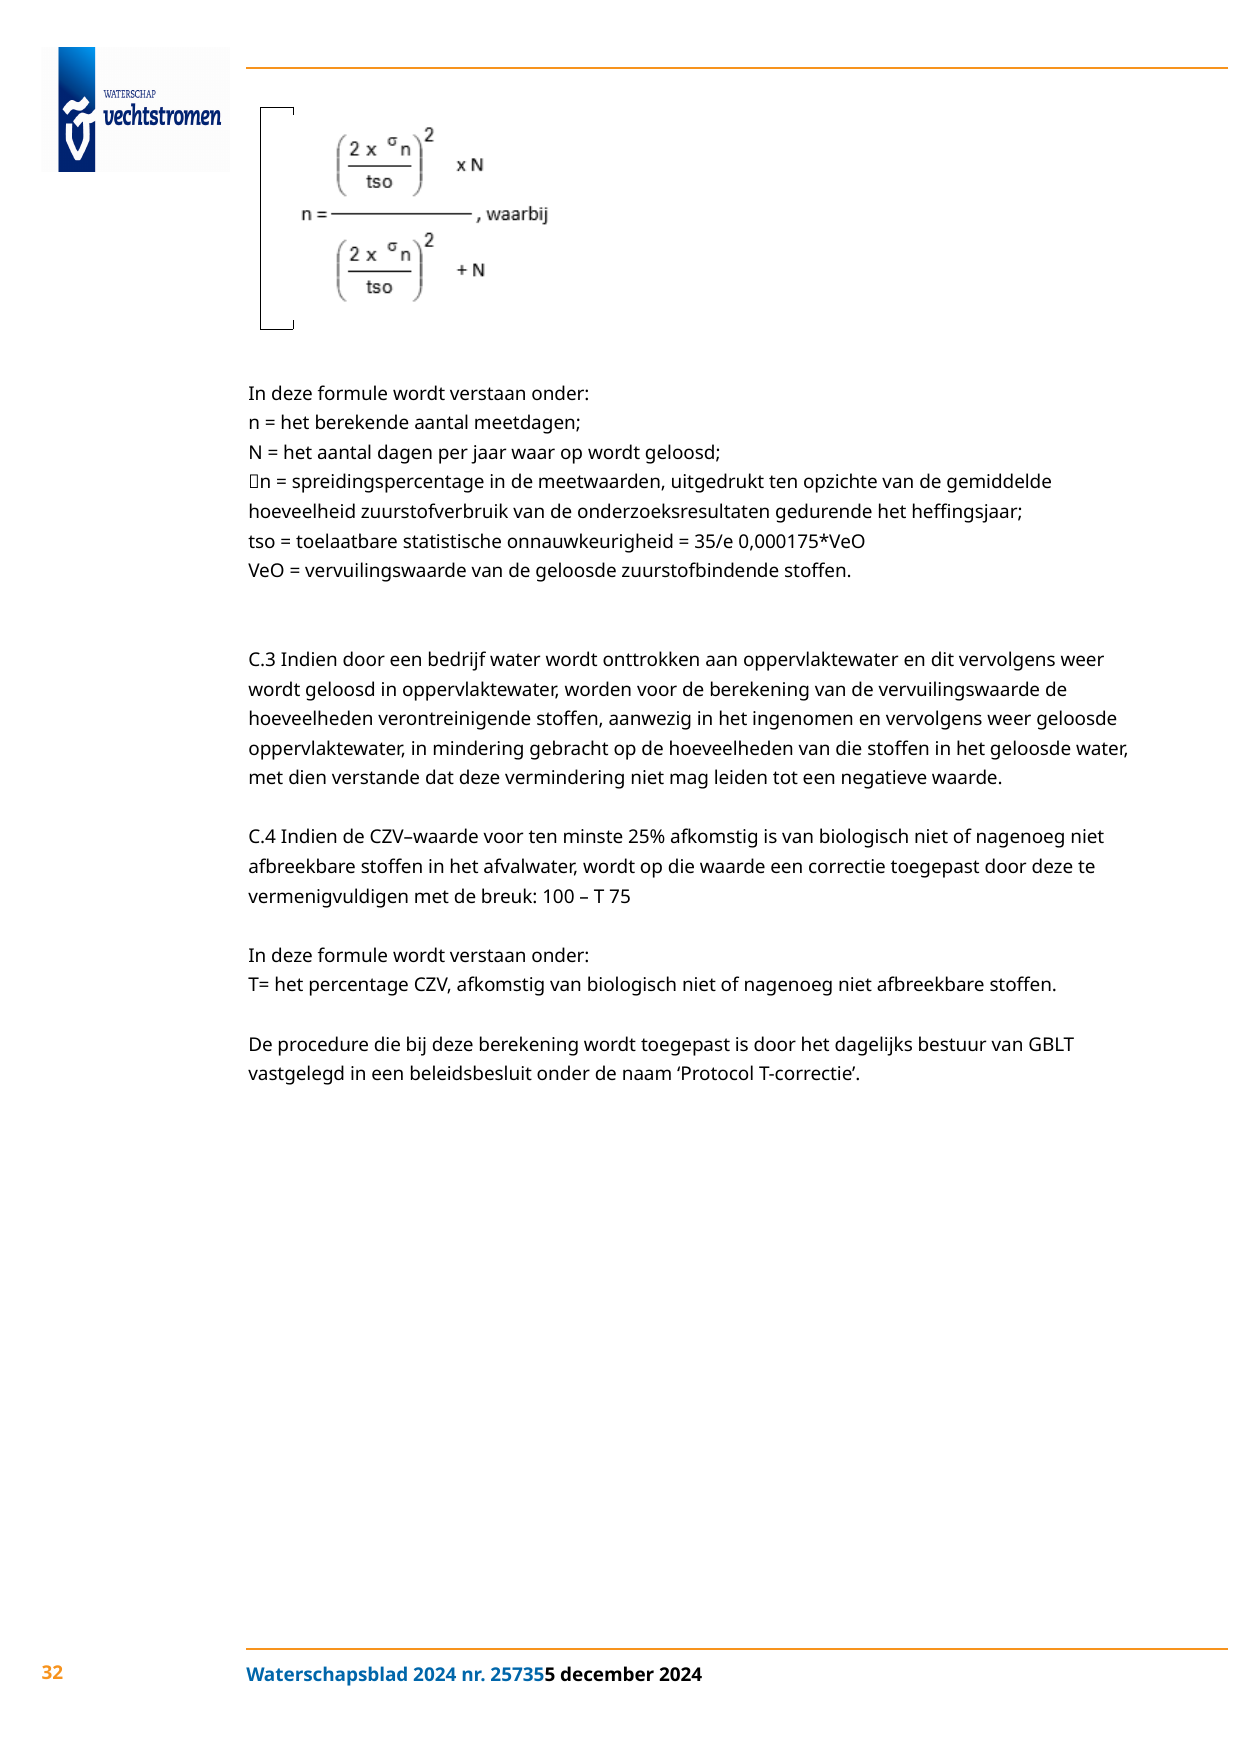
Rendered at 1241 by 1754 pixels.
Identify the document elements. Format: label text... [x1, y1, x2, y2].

text T= het percentage CZV, afkomstig van biologisch niet of nagenoeg niet afbreekbare stoffen. [248, 972, 1152, 997]
text n = spreidingspercentage in de meetwaarden, uitgedrukt ten opzichte van de gemiddelde hoeveelheid zuurstofverbruik van de onderzoeksresultaten gedurende het heffingsjaar; [248, 469, 1152, 524]
text In deze formule wordt verstaan onder: [248, 380, 1152, 406]
text N = het aantal dagen per jaar waar op wordt geloosd; [248, 439, 1152, 465]
picture [268, 115, 565, 320]
text n = het berekende aantal meetdagen; [248, 409, 1152, 435]
picture [41, 47, 231, 172]
text VeO = vervuilingswaarde van de geloosde zuurstofbindende stoffen. [248, 557, 1152, 583]
text In deze formule wordt verstaan onder: [248, 942, 1152, 968]
text tso = toelaatbare statistische onnauwkeurigheid = 35/e 0,000175*VeO [248, 528, 1152, 553]
text De procedure die bij deze berekening wordt toegepast is door het dagelijks bestuur van GBLT vastgelegd in een beleidsbesluit onder de naam ‘Protocol T-correctie’. [248, 1031, 1152, 1086]
text C.3 Indien door een bedrijf water wordt onttrokken aan oppervlaktewater en dit vervolgens weer wordt geloosd in oppervlaktewater, worden voor de berekening van de vervuilingswaarde de hoeveelheden verontreinigende stoffen, aanwezig in het ingenomen en vervolgens weer geloosde oppervlaktewater, in mindering gebracht op de hoeveelheden van die stoffen in het geloosde water, met dien verstande dat deze vermindering niet mag leiden tot een negatieve waarde. [248, 646, 1152, 790]
text C.4 Indien de CZV–waarde voor ten minste 25% afkomstig is van biologisch niet of nagenoeg niet afbreekbare stoffen in het afvalwater, wordt op die waarde een correctie toegepast door deze te vermenigvuldigen met de breuk: 100 – T 75 [248, 824, 1152, 908]
